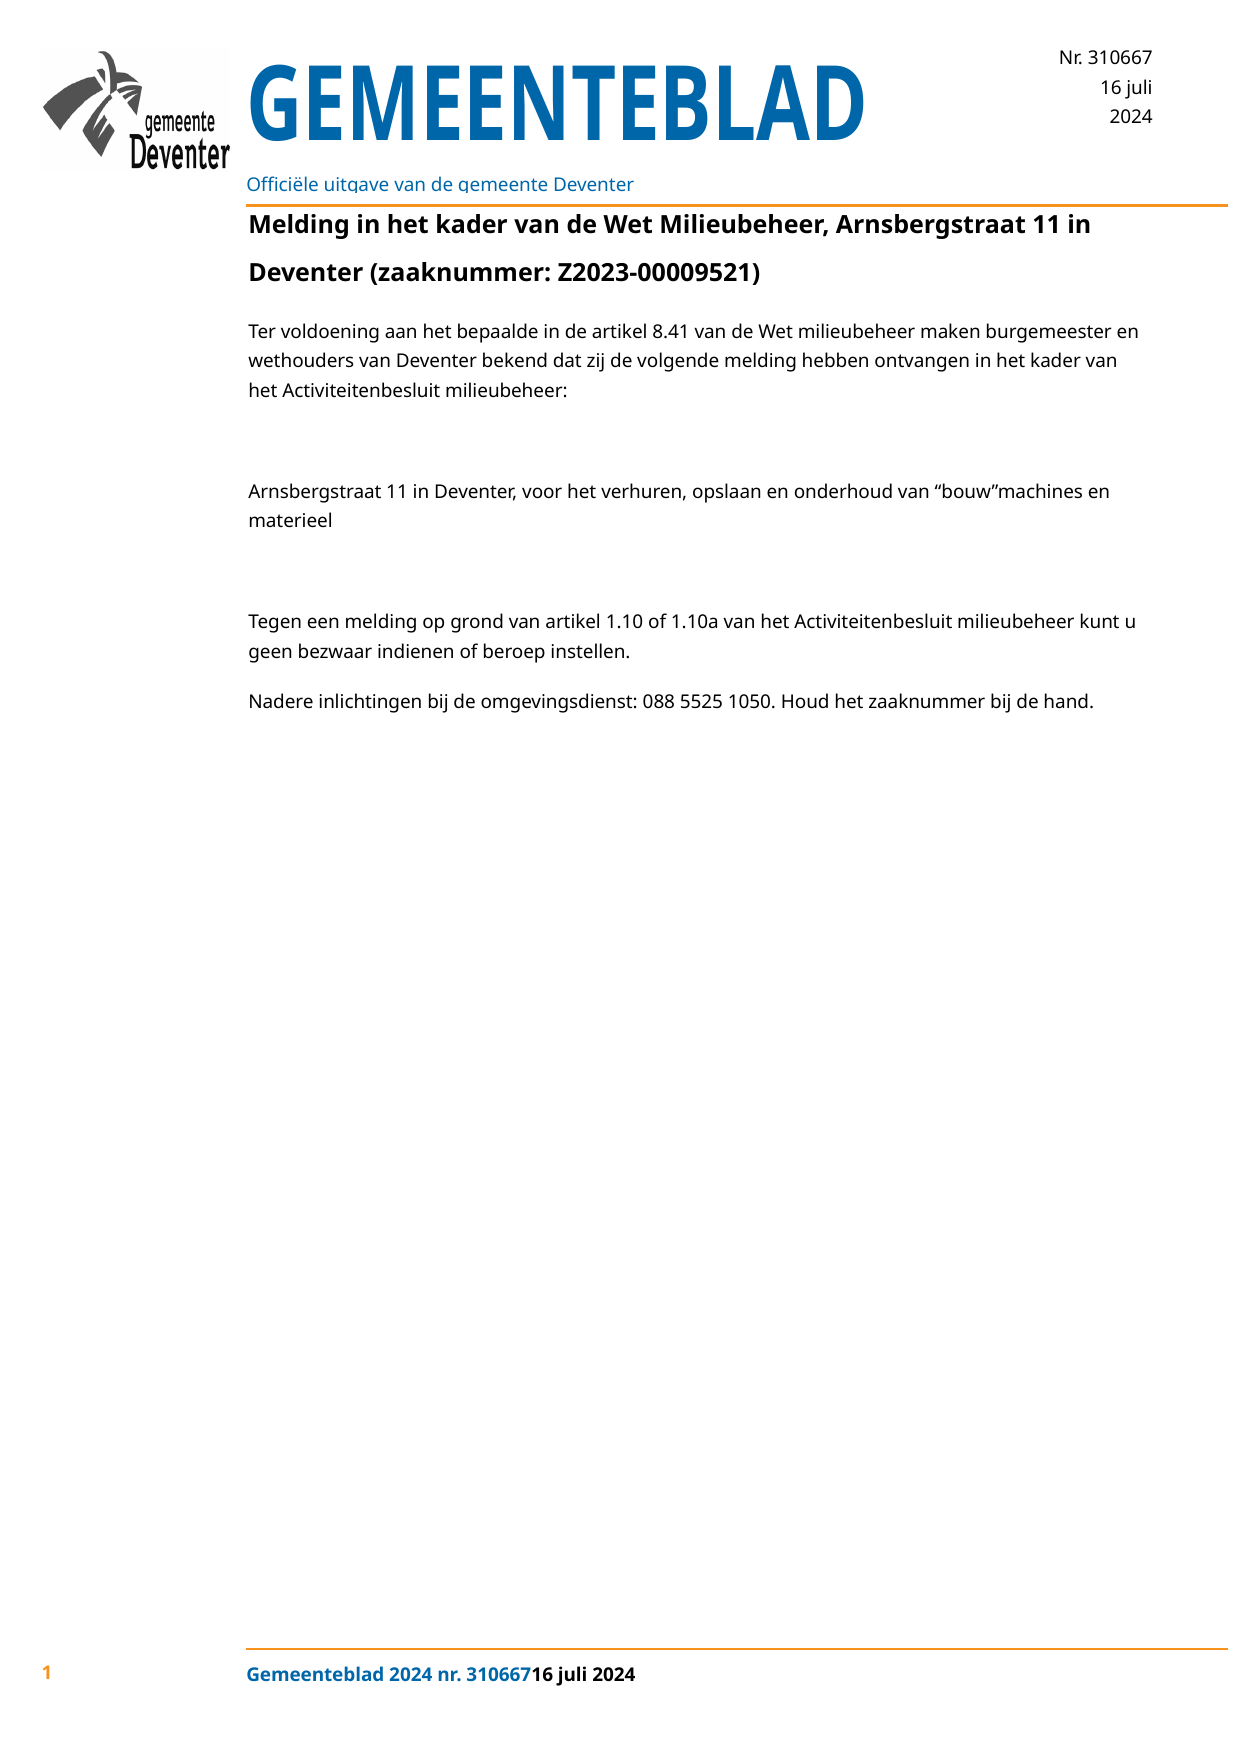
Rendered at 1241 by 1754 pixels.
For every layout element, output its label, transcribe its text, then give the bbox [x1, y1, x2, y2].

text Ter voldoening aan het bepaalde in de artikel 8.41 van de Wet milieubeheer maken burgemeester en wethouders van Deventer bekend dat zij de volgende melding hebben ontvangen in het kader van het Activiteitenbesluit milieubeheer: [248, 318, 1152, 403]
text Melding in het kader van de Wet Milieubeheer, Arnsbergstraat 11 in Deventer (zaaknummer: Z2023-00009521) [248, 207, 1152, 288]
text Nadere inlichtingen bij de omgevingsdienst: 088 5525 1050. Houd het zaaknummer bij de hand. [248, 688, 1152, 714]
picture [41, 47, 231, 172]
text Arnsbergstraat 11 in Deventer, voor het verhuren, opslaan en onderhoud van “bouw”machines en materieel [248, 478, 1152, 533]
text Tegen een melding op grond van artikel 1.10 of 1.10a van het Activiteitenbesluit milieubeheer kunt u geen bezwaar indienen of beroep instellen. [248, 608, 1152, 664]
